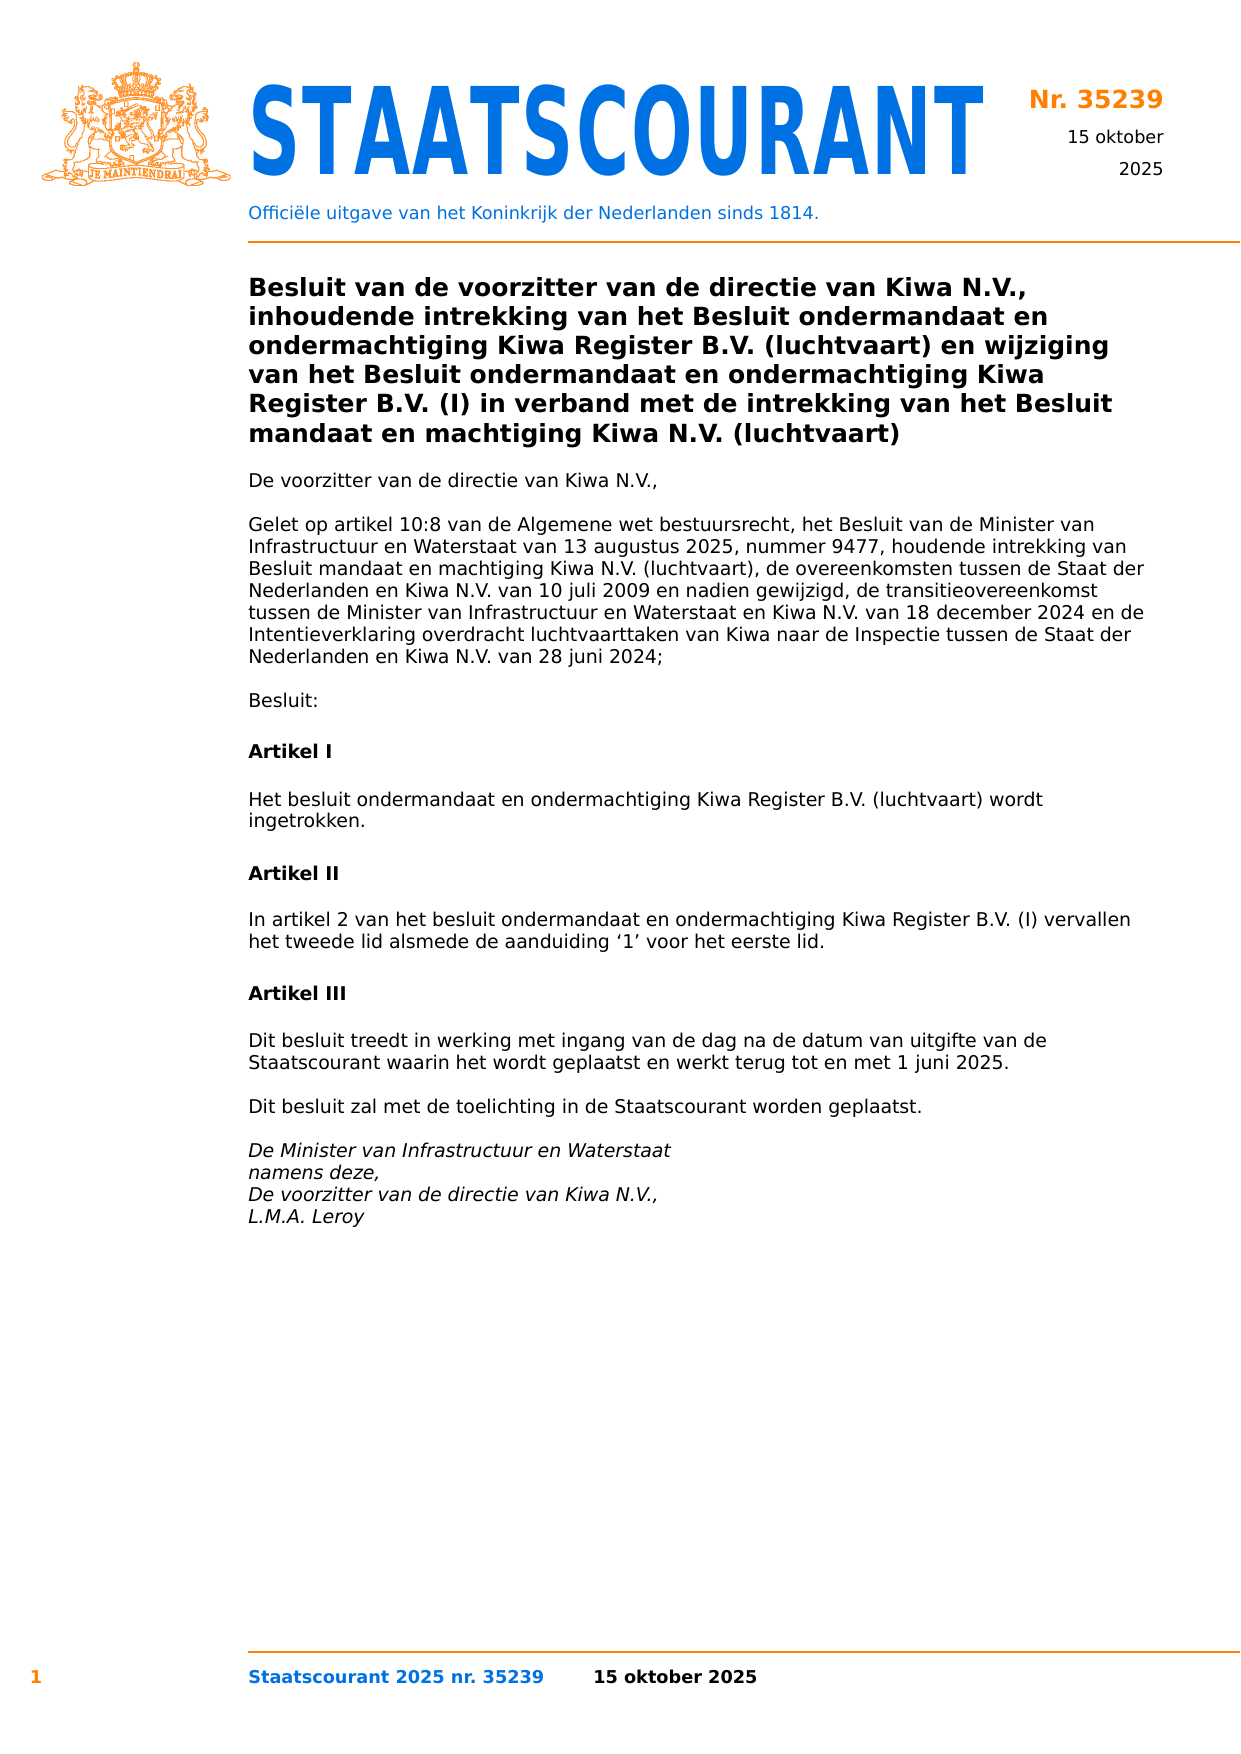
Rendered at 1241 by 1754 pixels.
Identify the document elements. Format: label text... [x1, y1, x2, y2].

subtitle Artikel III [248, 983, 1163, 1005]
table_header Nr. 35239 [998, 62, 1240, 121]
text De Minister van Infrastructuur en Waterstaat namens deze, De voorzitter van de directie van Kiwa N.V., L.M.A. Leroy [248, 1140, 1163, 1228]
picture [41, 62, 231, 186]
table_header STAATSCOURANT [248, 62, 998, 203]
text Besluit: [248, 689, 1163, 711]
subtitle Artikel I [248, 741, 1163, 763]
text De voorzitter van de directie van Kiwa N.V., [248, 470, 1163, 492]
text Dit besluit treedt in werking met ingang van de dag na de datum van uitgifte van de Staatscourant waarin het wordt geplaatst en werkt terug tot en met 1 juni 2025. [248, 1030, 1163, 1074]
text Dit besluit zal met de toelichting in de Staatscourant worden geplaatst. [248, 1096, 1163, 1118]
table_cell 15 oktober [998, 121, 1240, 153]
text Het besluit ondermandaat en ondermachtiging Kiwa Register B.V. (luchtvaart) wordt ingetrokken. [248, 788, 1163, 832]
table_header [25, 62, 248, 241]
table_cell 2025 [998, 153, 1240, 203]
subtitle Besluit van de voorzitter van de directie van Kiwa N.V., inhoudende intrekking van het Besluit ondermandaat en ondermachtiging Kiwa Register B.V. (luchtvaart) en wijziging van het Besluit ondermandaat en ondermachtiging Kiwa Register B.V. (I) in verband met de intrekking van het Besluit mandaat en machtiging Kiwa N.V. (luchtvaart) [248, 273, 1163, 448]
subtitle Artikel II [248, 862, 1163, 884]
text Gelet op artikel 10:8 van de Algemene wet bestuursrecht, het Besluit van de Minister van Infrastructuur en Waterstaat van 13 augustus 2025, nummer 9477, houdende intrekking van Besluit mandaat en machtiging Kiwa N.V. (luchtvaart), de overeenkomsten tussen de Staat der Nederlanden en Kiwa N.V. van 10 juli 2009 en nadien gewijzigd, de transitieovereenkomst tussen de Minister van Infrastructuur en Waterstaat en Kiwa N.V. van 18 december 2024 en de Intentieverklaring overdracht luchtvaarttaken van Kiwa naar de Inspectie tussen de Staat der Nederlanden en Kiwa N.V. van 28 juni 2024; [248, 514, 1163, 668]
text In artikel 2 van het besluit ondermandaat en ondermachtiging Kiwa Register B.V. (I) vervallen het tweede lid alsmede de aanduiding ‘1’ voor het eerste lid. [248, 909, 1163, 953]
table_cell Officiële uitgave van het Koninkrijk der Nederlanden sinds 1814. [248, 203, 1240, 241]
